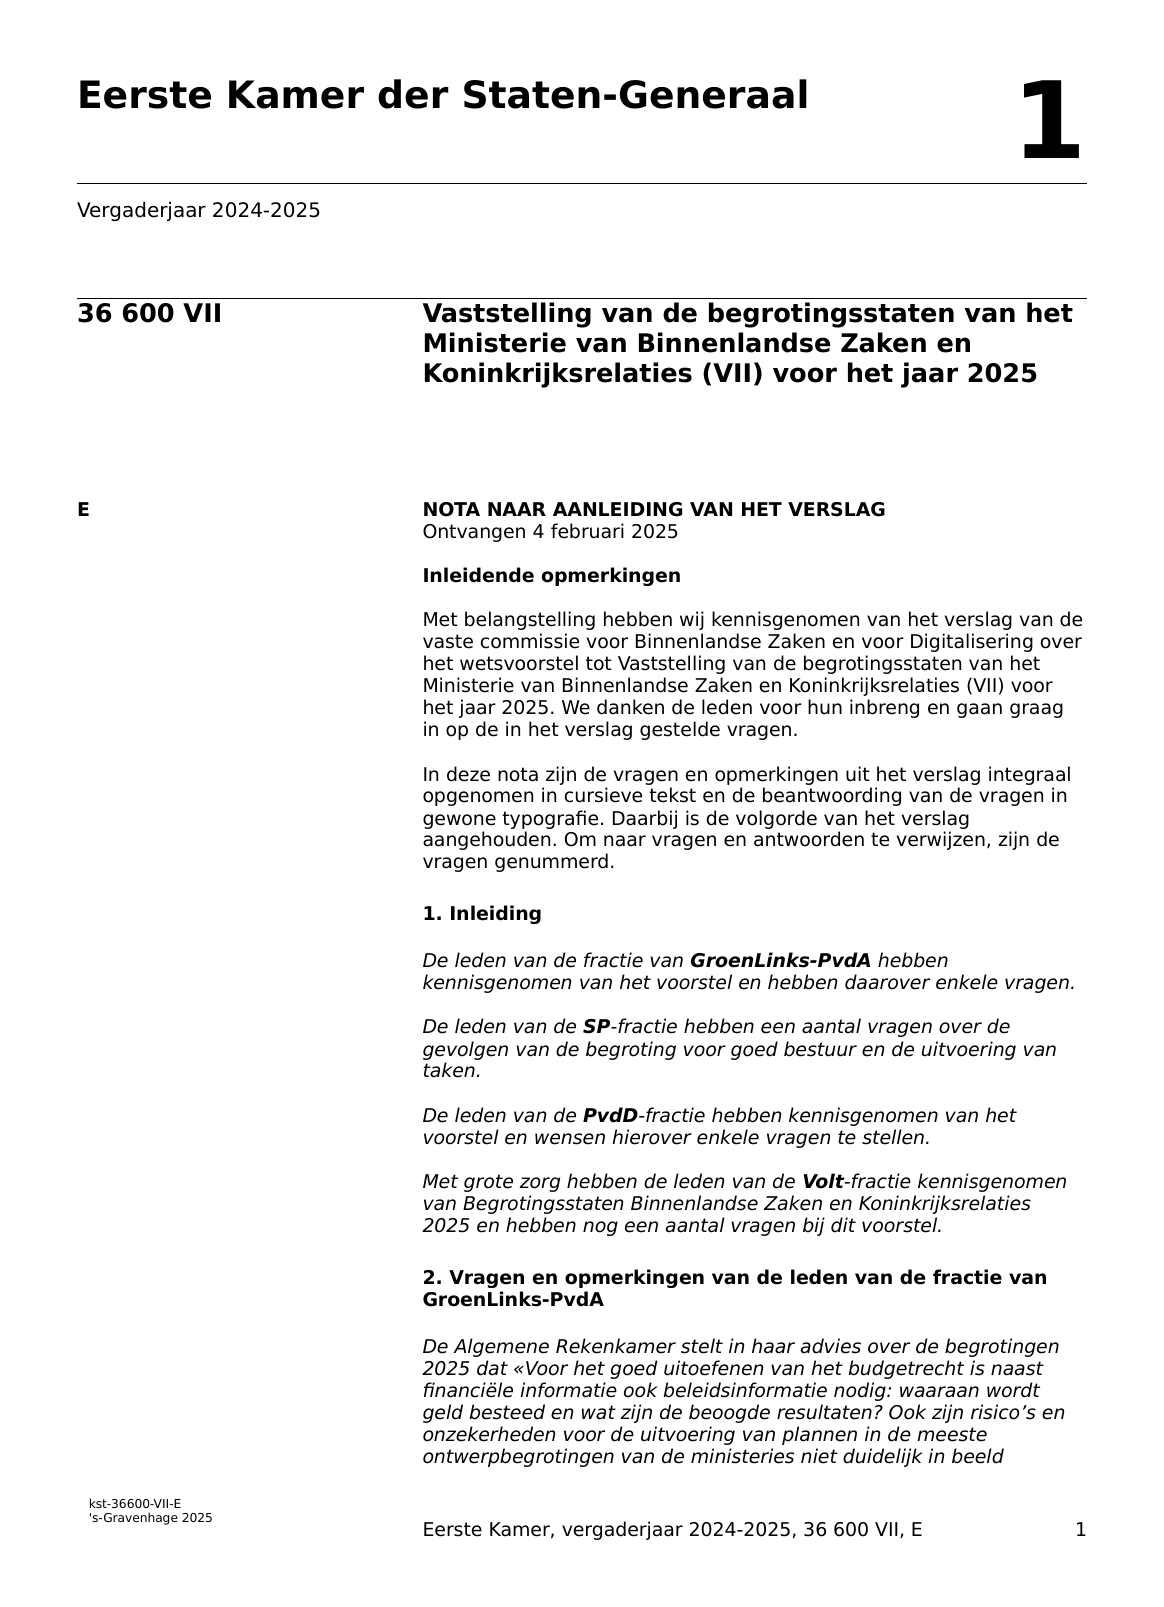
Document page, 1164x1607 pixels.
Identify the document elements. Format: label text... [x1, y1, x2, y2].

text Met belangstelling hebben wij kennisgenomen van het verslag van de vaste commissie voor Binnenlandse Zaken en voor Digitalisering over het wetsvoorstel tot Vaststelling van de begrotingsstaten van het Ministerie van Binnenlandse Zaken en Koninkrijksrelaties (VII) voor het jaar 2025. We danken de leden voor hun inbreng en gaan graag in op de in het verslag gestelde vragen. [422, 609, 1087, 741]
text De leden van de PvdD-fractie hebben kennisgenomen van het voorstel en wensen hierover enkele vragen te stellen. [422, 1104, 1087, 1148]
text Ontvangen 4 februari 2025 [422, 521, 1087, 543]
subtitle 36 600 VII Vaststelling van de begrotingsstaten van het Ministerie van Binnenlandse Zaken en Koninkrijksrelaties (VII) voor het jaar 2025 [77, 299, 1087, 388]
text 's-Gravenhage 2025 [88, 1511, 323, 1525]
text In deze nota zijn de vragen en opmerkingen uit het verslag integraal opgenomen in cursieve tekst en de beantwoording van de vragen in gewone typografie. Daarbij is de volgorde van het verslag aangehouden. Om naar vragen en antwoorden te verwijzen, zijn de vragen genummerd. [422, 763, 1087, 873]
subtitle 2. Vragen en opmerkingen van de leden van de fractie van GroenLinks-PvdA [422, 1267, 1087, 1311]
table_header 1 [886, 59, 1087, 183]
text De Algemene Rekenkamer stelt in haar advies over de begrotingen 2025 dat «Voor het goed uitoefenen van het budgetrecht is naast financiële informatie ook beleidsinformatie nodig: waaraan wordt geld besteed en wat zijn de beoogde resultaten? Ook zijn risico’s en onzekerheden voor de uitvoering van plannen in de meeste ontwerpbegrotingen van de ministeries niet duidelijk in beeld [422, 1336, 1087, 1467]
text De leden van de SP-fractie hebben een aantal vragen over de gevolgen van de begroting voor goed bestuur en de uitvoering van taken. [422, 1016, 1087, 1082]
text De leden van de fractie van GroenLinks-PvdA hebben kennisgenomen van het voorstel en hebben daarover enkele vragen. [422, 950, 1087, 994]
subtitle E NOTA NAAR AANLEIDING VAN HET VERSLAG [77, 499, 1087, 521]
text Met grote zorg hebben de leden van de Volt-fractie kennisgenomen van Begrotingsstaten Binnenlandse Zaken en Koninkrijksrelaties 2025 en hebben nog een aantal vragen bij dit voorstel. [422, 1171, 1087, 1237]
table_header Eerste Kamer der Staten-Generaal [77, 59, 886, 183]
text kst-36600-VII-E [88, 1497, 323, 1511]
subtitle Inleidende opmerkingen [422, 565, 1087, 587]
table_cell Vergaderjaar 2024-2025 [77, 184, 1087, 298]
subtitle 1. Inleiding [422, 903, 1087, 925]
